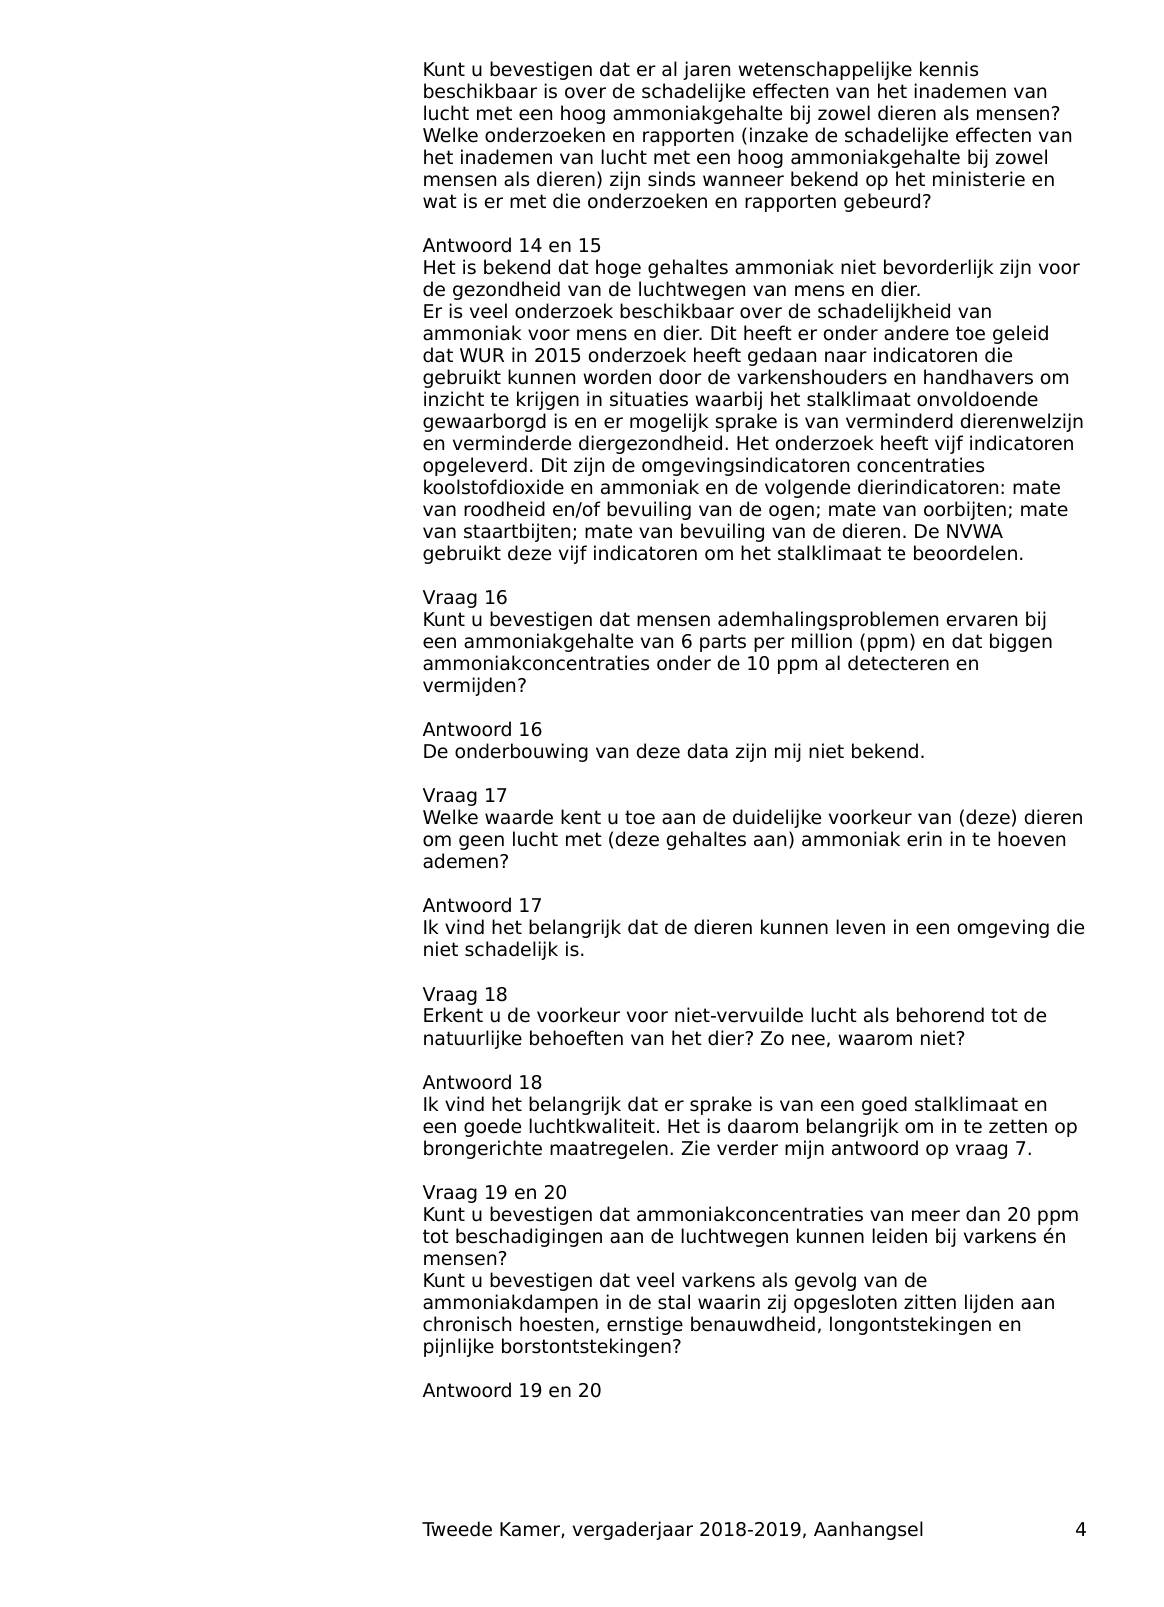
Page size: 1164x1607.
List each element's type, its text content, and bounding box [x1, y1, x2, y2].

text Kunt u bevestigen dat mensen ademhalingsproblemen ervaren bij een ammoniakgehalte van 6 parts per million (ppm) en dat biggen ammoniakconcentraties onder de 10 ppm al detecteren en vermijden? [422, 609, 1087, 697]
text Het is bekend dat hoge gehaltes ammoniak niet bevorderlijk zijn voor de gezondheid van de luchtwegen van mens en dier. [422, 257, 1087, 301]
text Kunt u bevestigen dat ammoniakconcentraties van meer dan 20 ppm tot beschadigingen aan de luchtwegen kunnen leiden bij varkens én mensen? [422, 1204, 1087, 1269]
text Er is veel onderzoek beschikbaar over de schadelijkheid van ammoniak voor mens en dier. Dit heeft er onder andere toe geleid dat WUR in 2015 onderzoek heeft gedaan naar indicatoren die gebruikt kunnen worden door de varkenshouders en handhavers om inzicht te krijgen in situaties waarbij het stalklimaat onvoldoende gewaarborgd is en er mogelijk sprake is van verminderd dierenwelzijn en verminderde diergezondheid. Het onderzoek heeft vijf indicatoren opgeleverd. Dit zijn de omgevingsindicatoren concentraties koolstofdioxide en ammoniak en de volgende dierindicatoren: mate van roodheid en/of bevuiling van de ogen; mate van oorbijten; mate van staartbijten; mate van bevuiling van de dieren. De NVWA gebruikt deze vijf indicatoren om het stalklimaat te beoordelen. [422, 301, 1087, 565]
text Antwoord 18 [422, 1072, 1087, 1093]
text Antwoord 16 [422, 719, 1087, 741]
text Vraag 18 [422, 983, 1087, 1005]
text Welke waarde kent u toe aan de duidelijke voorkeur van (deze) dieren om geen lucht met (deze gehaltes aan) ammoniak erin in te hoeven ademen? [422, 807, 1087, 873]
text Vraag 17 [422, 785, 1087, 807]
text Welke onderzoeken en rapporten (inzake de schadelijke effecten van het inademen van lucht met een hoog ammoniakgehalte bij zowel mensen als dieren) zijn sinds wanneer bekend op het ministerie en wat is er met die onderzoeken en rapporten gebeurd? [422, 125, 1087, 213]
text Antwoord 17 [422, 895, 1087, 917]
text Kunt u bevestigen dat veel varkens als gevolg van de ammoniakdampen in de stal waarin zij opgesloten zitten lijden aan chronisch hoesten, ernstige benauwdheid, longontstekingen en pijnlijke borstontstekingen? [422, 1269, 1087, 1357]
text Ik vind het belangrijk dat er sprake is van een goed stalklimaat en een goede luchtkwaliteit. Het is daarom belangrijk om in te zetten op brongerichte maatregelen. Zie verder mijn antwoord op vraag 7. [422, 1093, 1087, 1159]
text Vraag 16 [422, 587, 1087, 609]
text Kunt u bevestigen dat er al jaren wetenschappelijke kennis beschikbaar is over de schadelijke effecten van het inademen van lucht met een hoog ammoniakgehalte bij zowel dieren als mensen? [422, 59, 1087, 125]
text Antwoord 14 en 15 [422, 235, 1087, 257]
text Antwoord 19 en 20 [422, 1380, 1087, 1402]
text Ik vind het belangrijk dat de dieren kunnen leven in een omgeving die niet schadelijk is. [422, 917, 1087, 961]
text De onderbouwing van deze data zijn mij niet bekend. [422, 741, 1087, 763]
text Erkent u de voorkeur voor niet-vervuilde lucht als behorend tot de natuurlijke behoeften van het dier? Zo nee, waarom niet? [422, 1005, 1087, 1049]
text Vraag 19 en 20 [422, 1182, 1087, 1204]
